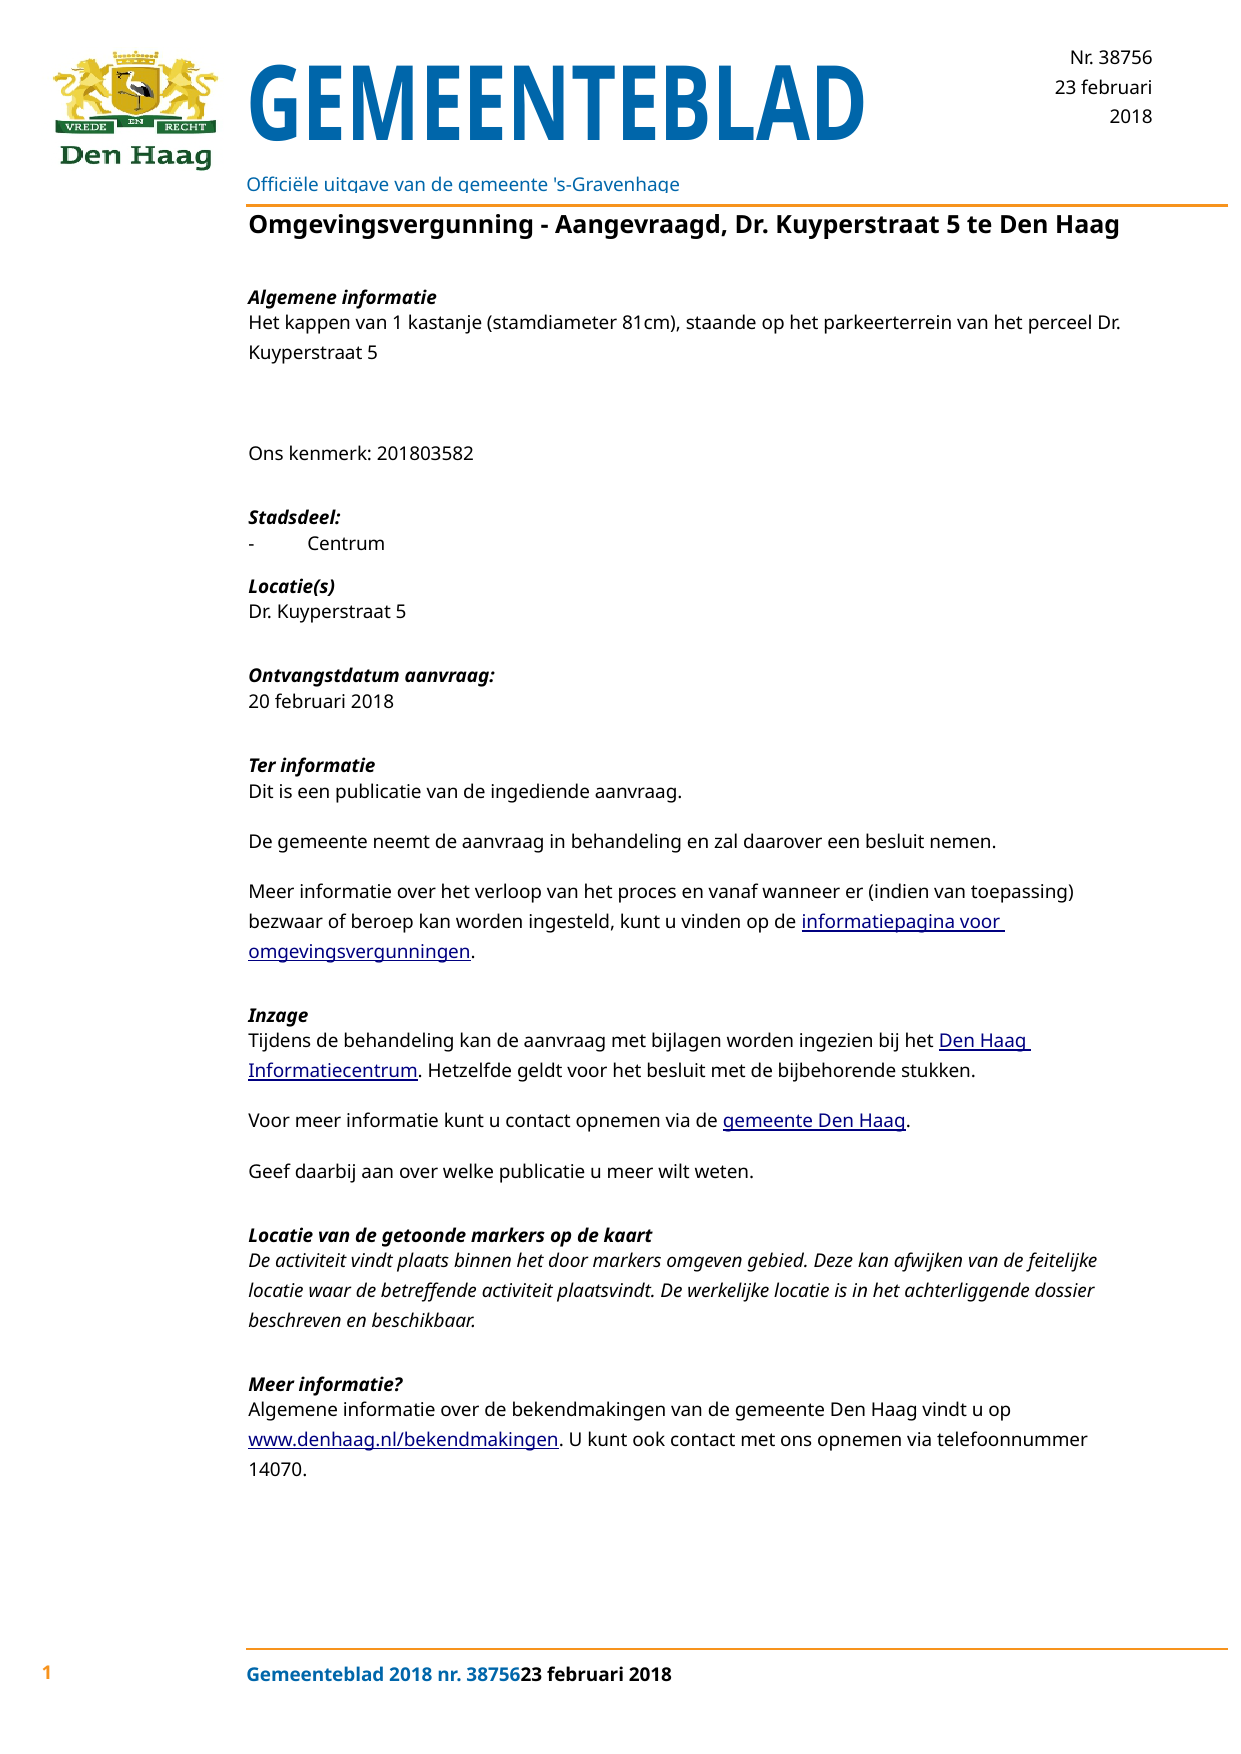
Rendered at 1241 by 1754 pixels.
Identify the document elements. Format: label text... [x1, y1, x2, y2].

text Meer informatie over het verloop van het proces en vanaf wanneer er (indien van toepassing) bezwaar of beroep kan worden ingesteld, kunt u vinden op de informatiepagina voor omgevingsvergunningen. [248, 879, 1152, 964]
text Inzage [248, 1002, 1152, 1028]
text Dit is een publicatie van de ingediende aanvraag. [248, 778, 1152, 804]
text 20 februari 2018 [248, 688, 1152, 714]
text Meer informatie? [248, 1371, 1152, 1397]
text Algemene informatie over de bekendmakingen van de gemeente Den Haag vindt u op www.denhaag.nl/bekendmakingen. U kunt ook contact met ons opnemen via telefoonnummer 14070. [248, 1397, 1152, 1481]
text De gemeente neemt de aanvraag in behandeling en zal daarover een besluit nemen. [248, 828, 1152, 854]
text Geef daarbij aan over welke publicatie u meer wilt weten. [248, 1158, 1152, 1184]
text Stadsdeel: [248, 504, 1152, 530]
list Centrum [248, 530, 1152, 555]
picture [41, 47, 231, 172]
text Dr. Kuyperstraat 5 [248, 598, 1152, 624]
text Ons kenmerk: 201803582 [248, 440, 1152, 466]
text Het kappen van 1 kastanje (stamdiameter 81cm), staande op het parkeerterrein van het perceel Dr. Kuyperstraat 5 [248, 309, 1152, 365]
text Ontvangstdatum aanvraag: [248, 662, 1152, 688]
text Ter informatie [248, 752, 1152, 778]
text Locatie(s) [248, 573, 1152, 598]
text Omgevingsvergunning - Aangevraagd, Dr. Kuyperstraat 5 te Den Haag [248, 207, 1152, 241]
text Tijdens de behandeling kan de aanvraag met bijlagen worden ingezien bij het Den Haag Informatiecentrum. Hetzelfde geldt voor het besluit met de bijbehorende stukken. [248, 1028, 1152, 1083]
text De activiteit vindt plaats binnen het door markers omgeven gebied. Deze kan afwijken van de feitelijke locatie waar de betreffende activiteit plaatsvindt. De werkelijke locatie is in het achterliggende dossier beschreven en beschikbaar. [248, 1248, 1152, 1333]
text Locatie van de getoonde markers op de kaart [248, 1222, 1152, 1248]
text Algemene informatie [248, 284, 1152, 309]
text Voor meer informatie kunt u contact opnemen via de gemeente Den Haag. [248, 1108, 1152, 1133]
